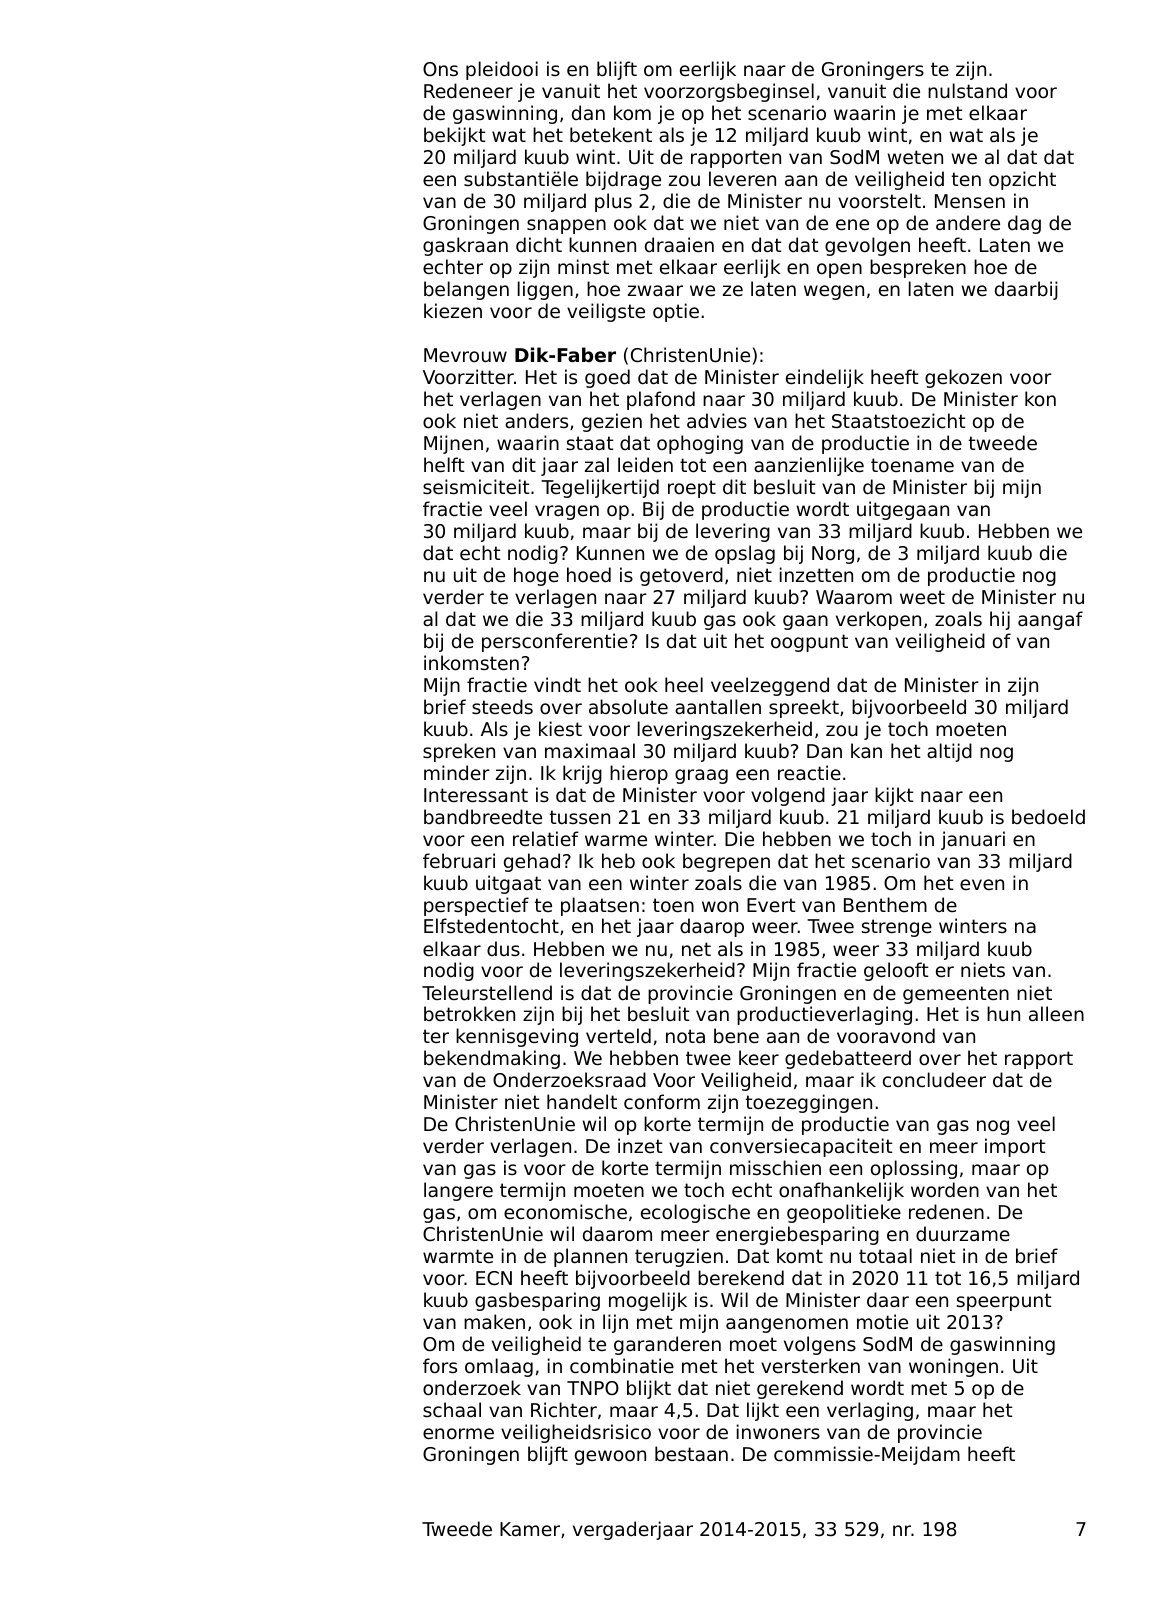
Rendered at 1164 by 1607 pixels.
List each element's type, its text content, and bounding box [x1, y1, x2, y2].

text Om de veiligheid te garanderen moet volgens SodM de gaswinning fors omlaag, in combinatie met het versterken van woningen. Uit onderzoek van TNPO blijkt dat niet gerekend wordt met 5 op de schaal van Richter, maar 4,5. Dat lijkt een verlaging, maar het enorme veiligheidsrisico voor de inwoners van de provincie Groningen blijft gewoon bestaan. De commissie-Meijdam heeft [422, 1334, 1087, 1466]
text De ChristenUnie wil op korte termijn de productie van gas nog veel verder verlagen. De inzet van conversiecapaciteit en meer import van gas is voor de korte termijn misschien een oplossing, maar op langere termijn moeten we toch echt onafhankelijk worden van het gas, om economische, ecologische en geopolitieke redenen. De ChristenUnie wil daarom meer energiebesparing en duurzame warmte in de plannen terugzien. Dat komt nu totaal niet in de brief voor. ECN heeft bijvoorbeeld berekend dat in 2020 11 tot 16,5 miljard kuub gasbesparing mogelijk is. Wil de Minister daar een speerpunt van maken, ook in lijn met mijn aangenomen motie uit 2013? [422, 1114, 1087, 1334]
text Ons pleidooi is en blijft om eerlijk naar de Groningers te zijn. Redeneer je vanuit het voorzorgsbeginsel, vanuit die nulstand voor de gaswinning, dan kom je op het scenario waarin je met elkaar bekijkt wat het betekent als je 12 miljard kuub wint, en wat als je 20 miljard kuub wint. Uit de rapporten van SodM weten we al dat dat een substantiële bijdrage zou leveren aan de veiligheid ten opzicht van de 30 miljard plus 2, die de Minister nu voorstelt. Mensen in Groningen snappen ook dat we niet van de ene op de andere dag de gaskraan dicht kunnen draaien en dat dat gevolgen heeft. Laten we echter op zijn minst met elkaar eerlijk en open bespreken hoe de belangen liggen, hoe zwaar we ze laten wegen, en laten we daarbij kiezen voor de veiligste optie. [422, 59, 1087, 323]
text Mijn fractie vindt het ook heel veelzeggend dat de Minister in zijn brief steeds over absolute aantallen spreekt, bijvoorbeeld 30 miljard kuub. Als je kiest voor leveringszekerheid, zou je toch moeten spreken van maximaal 30 miljard kuub? Dan kan het altijd nog minder zijn. Ik krijg hierop graag een reactie. [422, 675, 1087, 784]
text Voorzitter. Het is goed dat de Minister eindelijk heeft gekozen voor het verlagen van het plafond naar 30 miljard kuub. De Minister kon ook niet anders, gezien het advies van het Staatstoezicht op de Mijnen, waarin staat dat ophoging van de productie in de tweede helft van dit jaar zal leiden tot een aanzienlijke toename van de seismiciteit. Tegelijkertijd roept dit besluit van de Minister bij mijn fractie veel vragen op. Bij de productie wordt uitgegaan van 30 miljard kuub, maar bij de levering van 33 miljard kuub. Hebben we dat echt nodig? Kunnen we de opslag bij Norg, de 3 miljard kuub die nu uit de hoge hoed is getoverd, niet inzetten om de productie nog verder te verlagen naar 27 miljard kuub? Waarom weet de Minister nu al dat we die 33 miljard kuub gas ook gaan verkopen, zoals hij aangaf bij de persconferentie? Is dat uit het oogpunt van veiligheid of van inkomsten? [422, 367, 1087, 675]
text Mevrouw Dik-Faber (ChristenUnie): [422, 345, 1087, 367]
text Interessant is dat de Minister voor volgend jaar kijkt naar een bandbreedte tussen 21 en 33 miljard kuub. 21 miljard kuub is bedoeld voor een relatief warme winter. Die hebben we toch in januari en februari gehad? Ik heb ook begrepen dat het scenario van 33 miljard kuub uitgaat van een winter zoals die van 1985. Om het even in perspectief te plaatsen: toen won Evert van Benthem de Elfstedentocht, en het jaar daarop weer. Twee strenge winters na elkaar dus. Hebben we nu, net als in 1985, weer 33 miljard kuub nodig voor de leveringszekerheid? Mijn fractie gelooft er niets van. Teleurstellend is dat de provincie Groningen en de gemeenten niet betrokken zijn bij het besluit van productieverlaging. Het is hun alleen ter kennisgeving verteld, nota bene aan de vooravond van bekendmaking. We hebben twee keer gedebatteerd over het rapport van de Onderzoeksraad Voor Veiligheid, maar ik concludeer dat de Minister niet handelt conform zijn toezeggingen. [422, 784, 1087, 1114]
